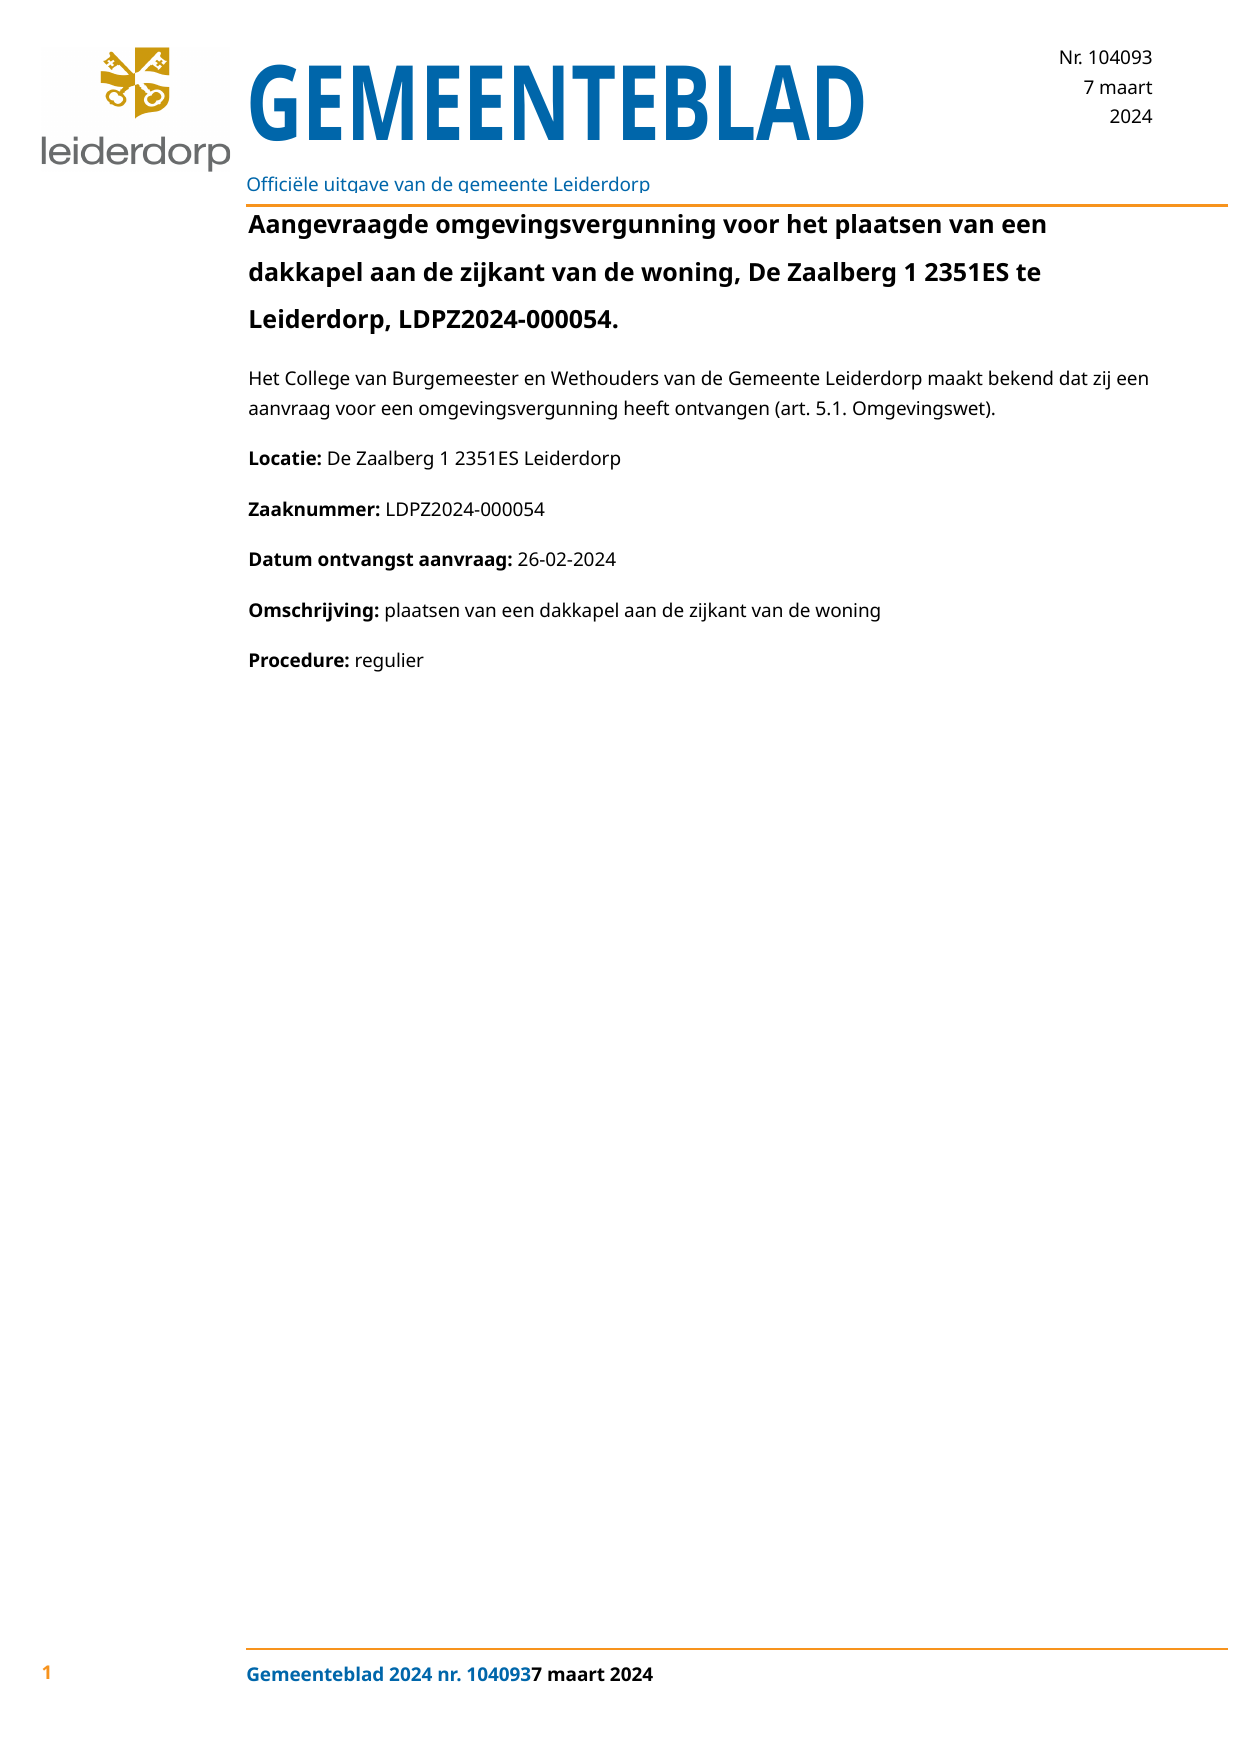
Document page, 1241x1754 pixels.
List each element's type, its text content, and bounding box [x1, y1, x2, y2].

text Het College van Burgemeester en Wethouders van de Gemeente Leiderdorp maakt bekend dat zij een aanvraag voor een omgevingsvergunning heeft ontvangen (art. 5.1. Omgevingswet). [248, 366, 1152, 421]
text Zaaknummer: LDPZ2024-000054 [248, 496, 1152, 522]
text Procedure: regulier [248, 647, 1152, 673]
text Locatie: De Zaalberg 1 2351ES Leiderdorp [248, 446, 1152, 471]
picture [41, 47, 231, 172]
text Datum ontvangst aanvraag: 26-02-2024 [248, 546, 1152, 572]
text Omschrijving: plaatsen van een dakkapel aan de zijkant van de woning [248, 597, 1152, 622]
text Aangevraagde omgevingsvergunning voor het plaatsen van een dakkapel aan de zijkant van de woning, De Zaalberg 1 2351ES te Leiderdorp, LDPZ2024-000054. [248, 207, 1152, 336]
